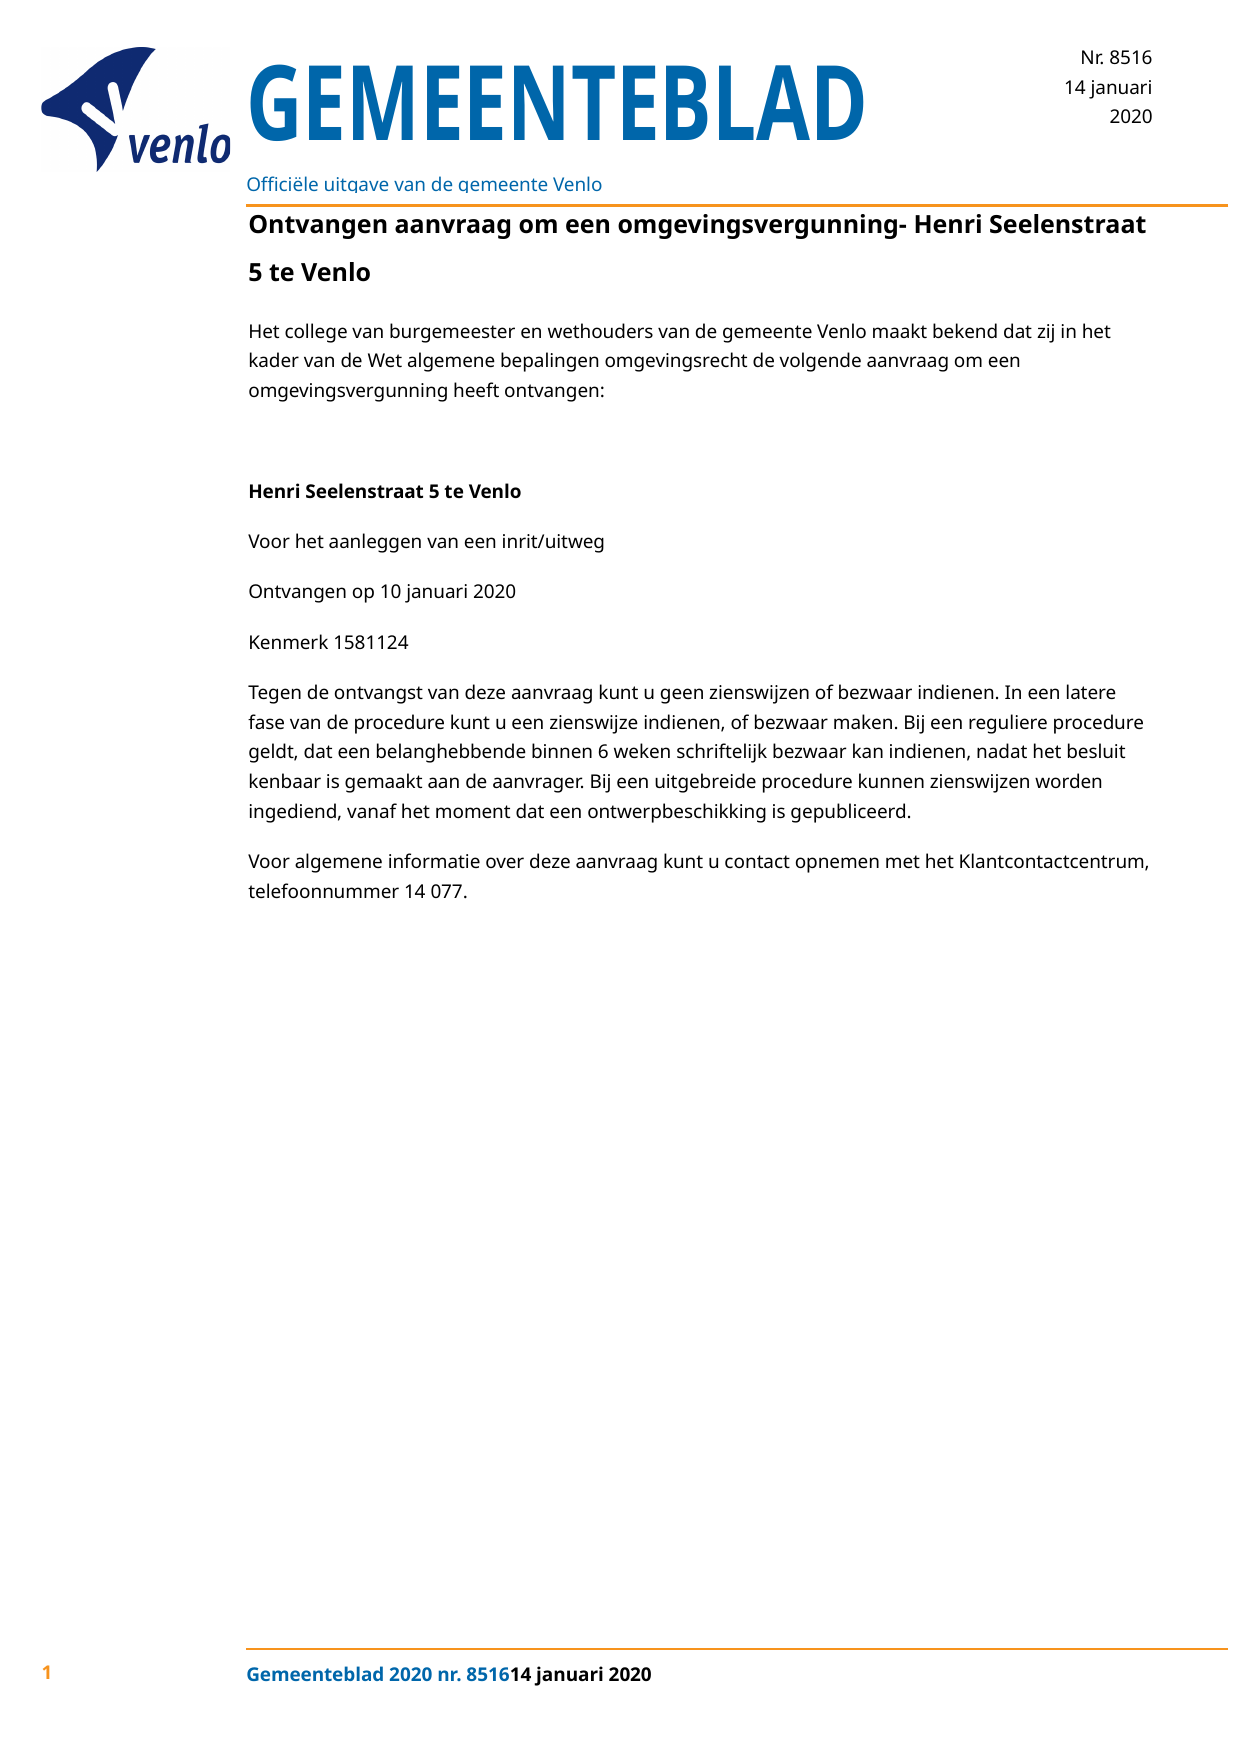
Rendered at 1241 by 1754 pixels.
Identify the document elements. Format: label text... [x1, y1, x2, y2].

picture [41, 47, 231, 172]
text Kenmerk 1581124 [248, 629, 1152, 655]
text Het college van burgemeester en wethouders van de gemeente Venlo maakt bekend dat zij in het kader van de Wet algemene bepalingen omgevingsrecht de volgende aanvraag om een omgevingsvergunning heeft ontvangen: [248, 318, 1152, 403]
text Voor algemene informatie over deze aanvraag kunt u contact opnemen met het Klantcontactcentrum, telefoonnummer 14 077. [248, 848, 1152, 904]
text Voor het aanleggen van een inrit/uitweg [248, 528, 1152, 554]
text Tegen de ontvangst van deze aanvraag kunt u geen zienswijzen of bezwaar indienen. In een latere fase van de procedure kunt u een zienswijze indienen, of bezwaar maken. Bij een reguliere procedure geldt, dat een belanghebbende binnen 6 weken schriftelijk bezwaar kan indienen, nadat het besluit kenbaar is gemaakt aan de aanvrager. Bij een uitgebreide procedure kunnen zienswijzen worden ingediend, vanaf het moment dat een ontwerpbeschikking is gepubliceerd. [248, 679, 1152, 824]
text Ontvangen aanvraag om een omgevingsvergunning- Henri Seelenstraat 5 te Venlo [248, 207, 1152, 288]
text Ontvangen op 10 januari 2020 [248, 579, 1152, 604]
text Henri Seelenstraat 5 te Venlo [248, 478, 1152, 504]
